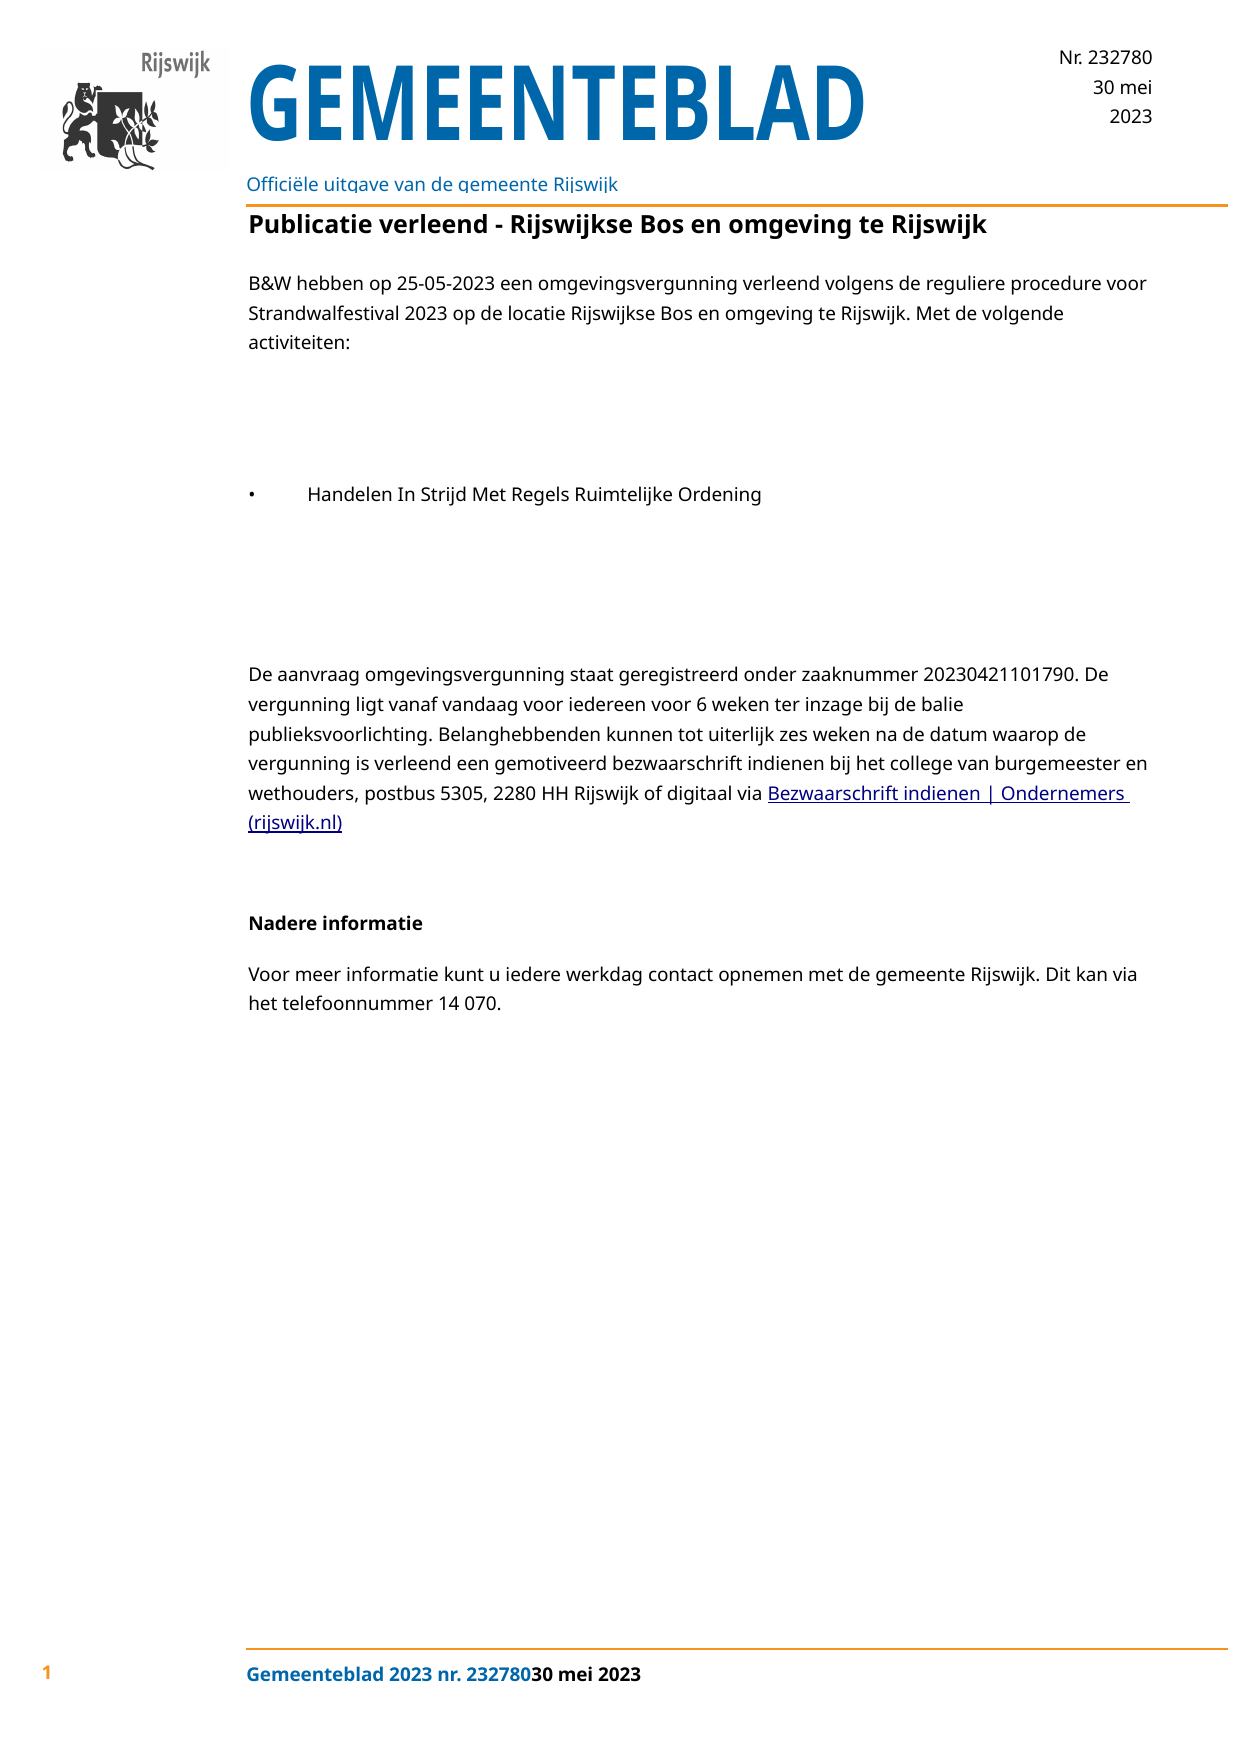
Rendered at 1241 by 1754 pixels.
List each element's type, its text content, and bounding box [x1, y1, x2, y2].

picture [41, 47, 231, 172]
text Voor meer informatie kunt u iedere werkdag contact opnemen met de gemeente Rijswijk. Dit kan via het telefoonnummer 14 070. [248, 961, 1152, 1016]
text B&W hebben op 25-05-2023 een omgevingsvergunning verleend volgens de reguliere procedure voor Strandwalfestival 2023 op de locatie Rijswijkse Bos en omgeving te Rijswijk. Met de volgende activiteiten: [248, 270, 1152, 355]
text Nadere informatie [248, 910, 1152, 936]
text De aanvraag omgevingsvergunning staat geregistreerd onder zaaknummer 20230421101790. De vergunning ligt vanaf vandaag voor iedereen voor 6 weken ter inzage bij de balie publieksvoorlichting. Belanghebbenden kunnen tot uiterlijk zes weken na de datum waarop de vergunning is verleend een gemotiveerd bezwaarschrift indienen bij het college van burgemeester en wethouders, postbus 5305, 2280 HH Rijswijk of digitaal via Bezwaarschrift indienen | Ondernemers (rijswijk.nl) [248, 662, 1152, 835]
text Publicatie verleend - Rijswijkse Bos en omgeving te Rijswijk [248, 207, 1152, 241]
list Handelen In Strijd Met Regels Ruimtelijke Ordening [248, 481, 1152, 506]
